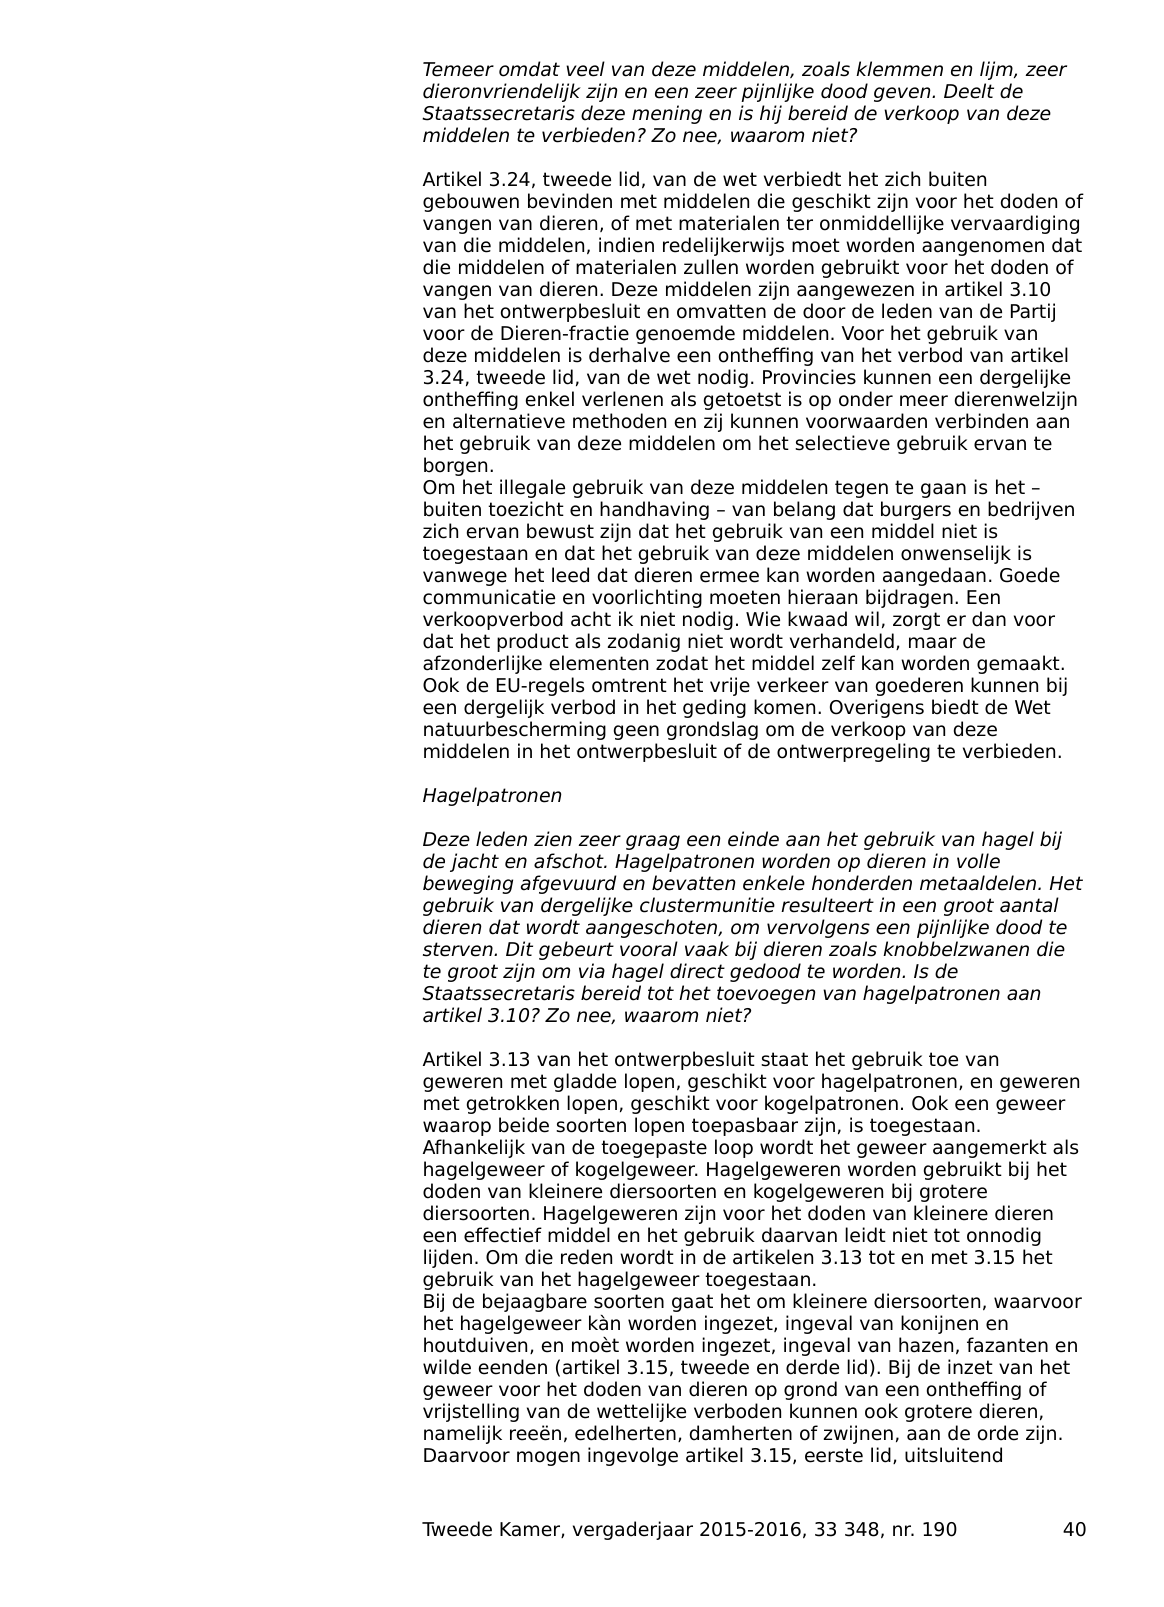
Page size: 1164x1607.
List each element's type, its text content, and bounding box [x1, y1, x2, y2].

text Artikel 3.13 van het ontwerpbesluit staat het gebruik toe van geweren met gladde lopen, geschikt voor hagelpatronen, en geweren met getrokken lopen, geschikt voor kogelpatronen. Ook een geweer waarop beide soorten lopen toepasbaar zijn, is toegestaan. Afhankelijk van de toegepaste loop wordt het geweer aangemerkt als hagelgeweer of kogelgeweer. Hagelgeweren worden gebruikt bij het doden van kleinere diersoorten en kogelgeweren bij grotere diersoorten. Hagelgeweren zijn voor het doden van kleinere dieren een effectief middel en het gebruik daarvan leidt niet tot onnodig lijden. Om die reden wordt in de artikelen 3.13 tot en met 3.15 het gebruik van het hagelgeweer toegestaan. [422, 1049, 1087, 1291]
subtitle Hagelpatronen [422, 785, 1087, 807]
text Temeer omdat veel van deze middelen, zoals klemmen en lijm, zeer dieronvriendelijk zijn en een zeer pijnlijke dood geven. Deelt de Staatssecretaris deze mening en is hij bereid de verkoop van deze middelen te verbieden? Zo nee, waarom niet? [422, 59, 1087, 147]
text Bij de bejaagbare soorten gaat het om kleinere diersoorten, waarvoor het hagelgeweer kàn worden ingezet, ingeval van konijnen en houtduiven, en moèt worden ingezet, ingeval van hazen, fazanten en wilde eenden (artikel 3.15, tweede en derde lid). Bij de inzet van het geweer voor het doden van dieren op grond van een ontheffing of vrijstelling van de wettelijke verboden kunnen ook grotere dieren, namelijk reeën, edelherten, damherten of zwijnen, aan de orde zijn. Daarvoor mogen ingevolge artikel 3.15, eerste lid, uitsluitend [422, 1291, 1087, 1467]
text Artikel 3.24, tweede lid, van de wet verbiedt het zich buiten gebouwen bevinden met middelen die geschikt zijn voor het doden of vangen van dieren, of met materialen ter onmiddellijke vervaardiging van die middelen, indien redelijkerwijs moet worden aangenomen dat die middelen of materialen zullen worden gebruikt voor het doden of vangen van dieren. Deze middelen zijn aangewezen in artikel 3.10 van het ontwerpbesluit en omvatten de door de leden van de Partij voor de Dieren-fractie genoemde middelen. Voor het gebruik van deze middelen is derhalve een ontheffing van het verbod van artikel 3.24, tweede lid, van de wet nodig. Provincies kunnen een dergelijke ontheffing enkel verlenen als getoetst is op onder meer dierenwelzijn en alternatieve methoden en zij kunnen voorwaarden verbinden aan het gebruik van deze middelen om het selectieve gebruik ervan te borgen. [422, 169, 1087, 477]
text Om het illegale gebruik van deze middelen tegen te gaan is het – buiten toezicht en handhaving – van belang dat burgers en bedrijven zich ervan bewust zijn dat het gebruik van een middel niet is toegestaan en dat het gebruik van deze middelen onwenselijk is vanwege het leed dat dieren ermee kan worden aangedaan. Goede communicatie en voorlichting moeten hieraan bijdragen. Een verkoopverbod acht ik niet nodig. Wie kwaad wil, zorgt er dan voor dat het product als zodanig niet wordt verhandeld, maar de afzonderlijke elementen zodat het middel zelf kan worden gemaakt. Ook de EU-regels omtrent het vrije verkeer van goederen kunnen bij een dergelijk verbod in het geding komen. Overigens biedt de Wet natuurbescherming geen grondslag om de verkoop van deze middelen in het ontwerpbesluit of de ontwerpregeling te verbieden. [422, 477, 1087, 763]
text Deze leden zien zeer graag een einde aan het gebruik van hagel bij de jacht en afschot. Hagelpatronen worden op dieren in volle beweging afgevuurd en bevatten enkele honderden metaaldelen. Het gebruik van dergelijke clustermunitie resulteert in een groot aantal dieren dat wordt aangeschoten, om vervolgens een pijnlijke dood te sterven. Dit gebeurt vooral vaak bij dieren zoals knobbelzwanen die te groot zijn om via hagel direct gedood te worden. Is de Staatssecretaris bereid tot het toevoegen van hagelpatronen aan artikel 3.10? Zo nee, waarom niet? [422, 829, 1087, 1027]
